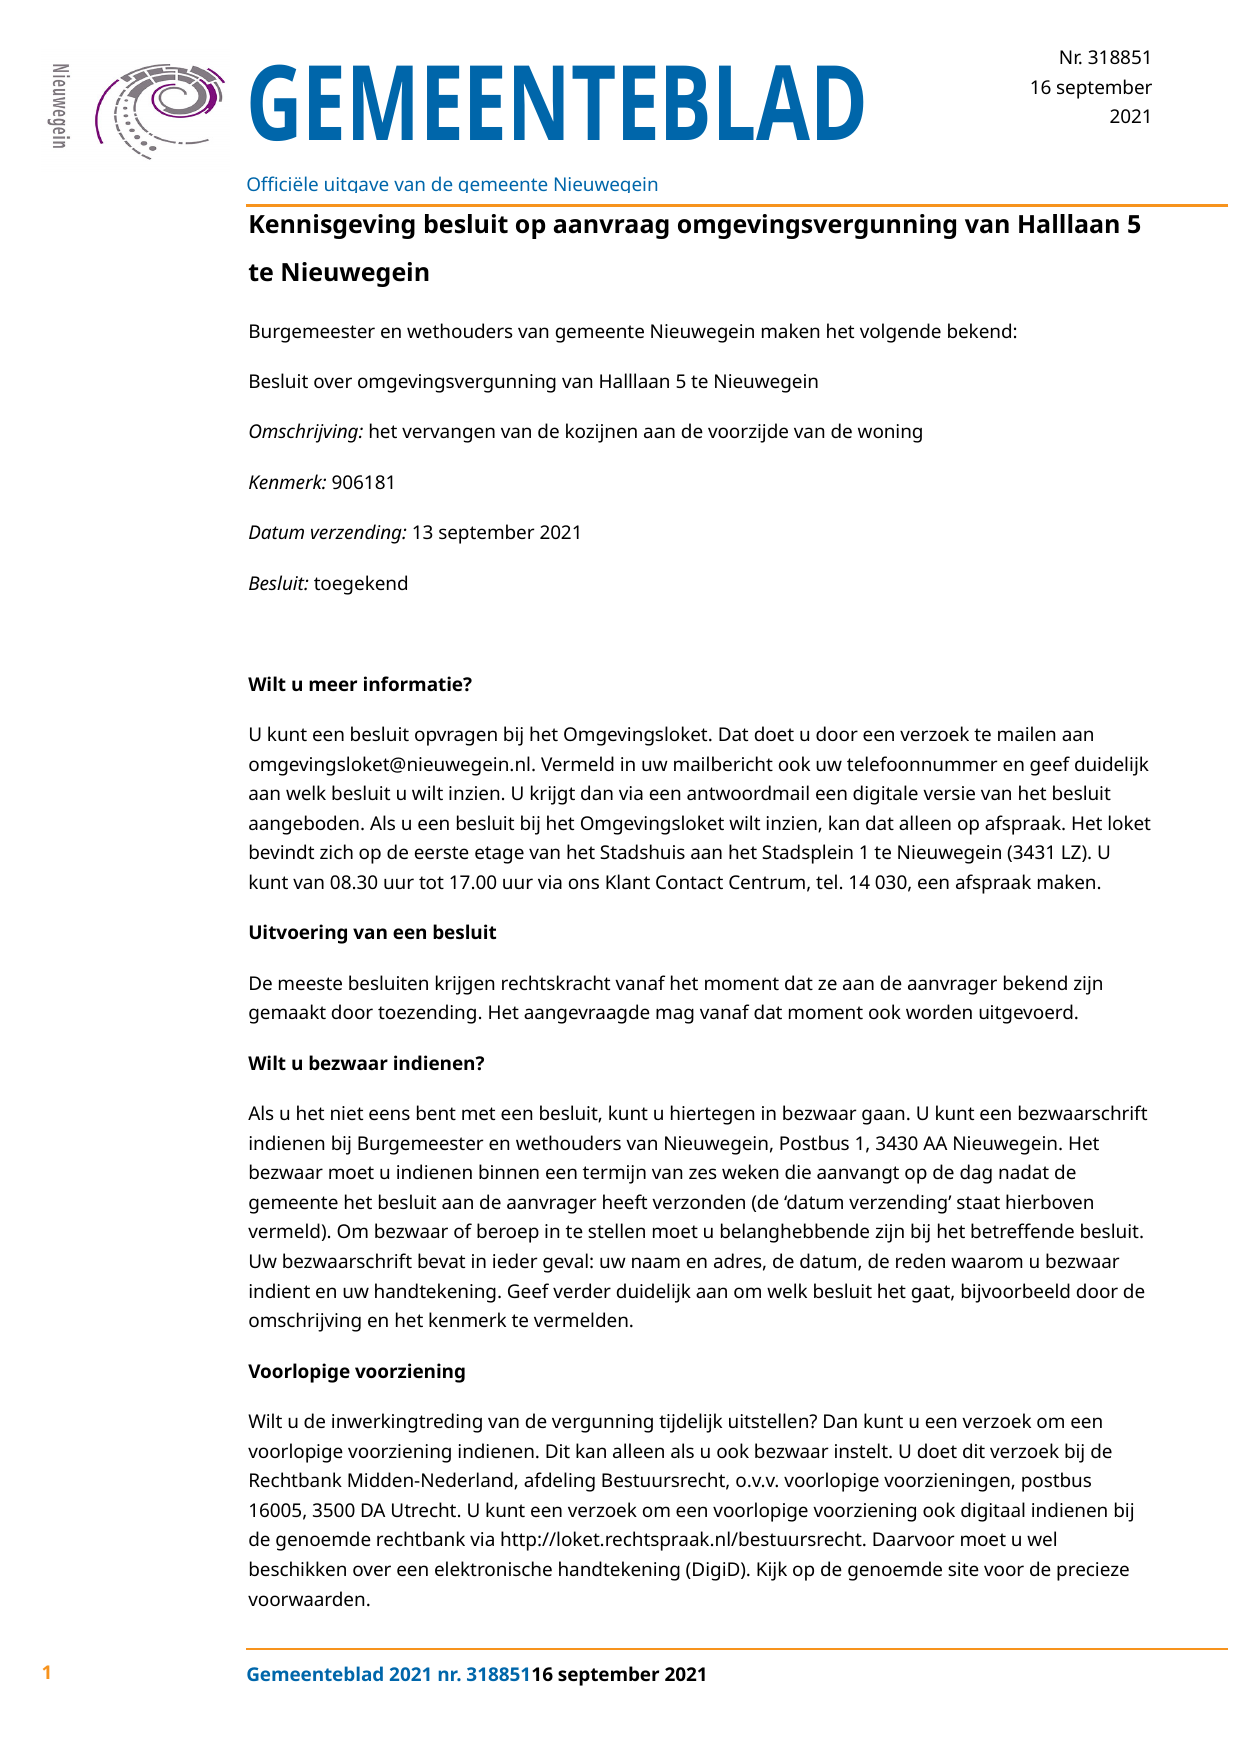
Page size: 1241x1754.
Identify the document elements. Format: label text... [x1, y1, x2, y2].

text Burgemeester en wethouders van gemeente Nieuwegein maken het volgende bekend: [248, 318, 1152, 344]
picture [41, 47, 231, 172]
text Datum verzending: 13 september 2021 [248, 519, 1152, 545]
text De meeste besluiten krijgen rechtskracht vanaf het moment dat ze aan de aanvrager bekend zijn gemaakt door toezending. Het aangevraagde mag vanaf dat moment ook worden uitgevoerd. [248, 970, 1152, 1025]
text Uitvoering van een besluit [248, 919, 1152, 945]
text Besluit over omgevingsvergunning van Halllaan 5 te Nieuwegein [248, 368, 1152, 394]
text Wilt u de inwerkingtreding van de vergunning tijdelijk uitstellen? Dan kunt u een verzoek om een voorlopige voorziening indienen. Dit kan alleen als u ook bezwaar instelt. U doet dit verzoek bij de Rechtbank Midden-Nederland, afdeling Bestuursrecht, o.v.v. voorlopige voorzieningen, postbus 16005, 3500 DA Utrecht. U kunt een verzoek om een voorlopige voorziening ook digitaal indienen bij de genoemde rechtbank via http://loket.rechtspraak.nl/bestuursrecht. Daarvoor moet u wel beschikken over een elektronische handtekening (DigiD). Kijk op de genoemde site voor de precieze voorwaarden. [248, 1408, 1152, 1612]
text Voorlopige voorziening [248, 1358, 1152, 1384]
text Besluit: toegekend [248, 570, 1152, 596]
text Als u het niet eens bent met een besluit, kunt u hiertegen in bezwaar gaan. U kunt een bezwaarschrift indienen bij Burgemeester en wethouders van Nieuwegein, Postbus 1, 3430 AA Nieuwegein. Het bezwaar moet u indienen binnen een termijn van zes weken die aanvangt op de dag nadat de gemeente het besluit aan de aanvrager heeft verzonden (de ‘datum verzending’ staat hierboven vermeld). Om bezwaar of beroep in te stellen moet u belanghebbende zijn bij het betreffende besluit. Uw bezwaarschrift bevat in ieder geval: uw naam en adres, de datum, de reden waarom u bezwaar indient en uw handtekening. Geef verder duidelijk aan om welk besluit het gaat, bijvoorbeeld door de omschrijving en het kenmerk te vermelden. [248, 1100, 1152, 1333]
text Wilt u meer informatie? [248, 671, 1152, 697]
text U kunt een besluit opvragen bij het Omgevingsloket. Dat doet u door een verzoek te mailen aan omgevingsloket@nieuwegein.nl. Vermeld in uw mailbericht ook uw telefoonnummer en geef duidelijk aan welk besluit u wilt inzien. U krijgt dan via een antwoordmail een digitale versie van het besluit aangeboden. Als u een besluit bij het Omgevingsloket wilt inzien, kan dat alleen op afspraak. Het loket bevindt zich op de eerste etage van het Stadshuis aan het Stadsplein 1 te Nieuwegein (3431 LZ). U kunt van 08.30 uur tot 17.00 uur via ons Klant Contact Centrum, tel. 14 030, een afspraak maken. [248, 721, 1152, 895]
text Omschrijving: het vervangen van de kozijnen aan de voorzijde van de woning [248, 419, 1152, 444]
text Kennisgeving besluit op aanvraag omgevingsvergunning van Halllaan 5 te Nieuwegein [248, 207, 1152, 288]
text Wilt u bezwaar indienen? [248, 1050, 1152, 1076]
text Kenmerk: 906181 [248, 469, 1152, 495]
